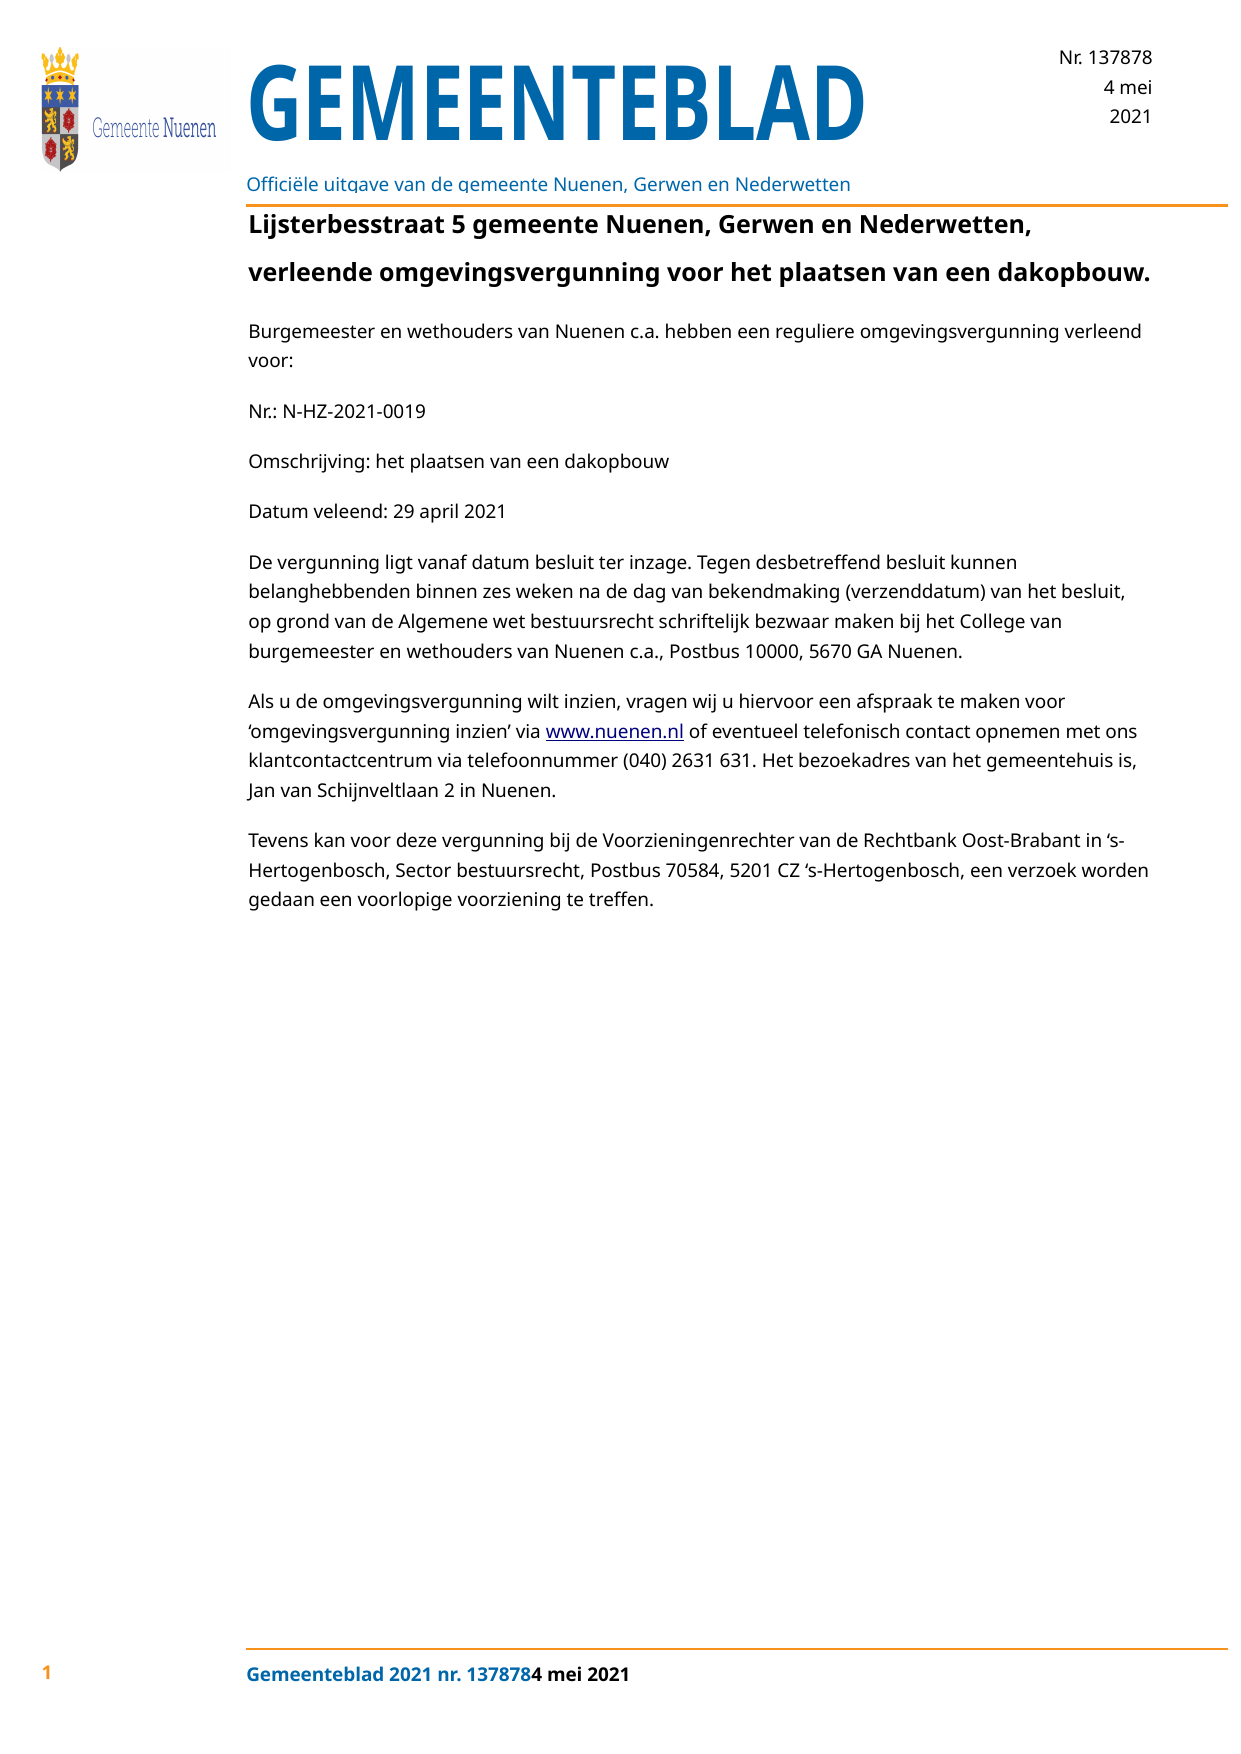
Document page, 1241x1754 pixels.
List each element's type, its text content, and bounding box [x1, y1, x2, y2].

text Datum veleend: 29 april 2021 [248, 499, 1152, 524]
text Als u de omgevingsvergunning wilt inzien, vragen wij u hiervoor een afspraak te maken voor ‘omgevingsvergunning inzien’ via www.nuenen.nl of eventueel telefonisch contact opnemen met ons klantcontactcentrum via telefoonnummer (040) 2631 631. Het bezoekadres van het gemeentehuis is, Jan van Schijnveltlaan 2 in Nuenen. [248, 688, 1152, 803]
text Burgemeester en wethouders van Nuenen c.a. hebben een reguliere omgevingsvergunning verleend voor: [248, 318, 1152, 373]
text Omschrijving: het plaatsen van een dakopbouw [248, 448, 1152, 474]
picture [41, 47, 231, 172]
text Lijsterbesstraat 5 gemeente Nuenen, Gerwen en Nederwetten, verleende omgevingsvergunning voor het plaatsen van een dakopbouw. [248, 207, 1152, 288]
text De vergunning ligt vanaf datum besluit ter inzage. Tegen desbetreffend besluit kunnen belanghebbenden binnen zes weken na de dag van bekendmaking (verzenddatum) van het besluit, op grond van de Algemene wet bestuursrecht schriftelijk bezwaar maken bij het College van burgemeester en wethouders van Nuenen c.a., Postbus 10000, 5670 GA Nuenen. [248, 549, 1152, 664]
text Tevens kan voor deze vergunning bij de Voorzieningenrechter van de Rechtbank Oost-Brabant in ‘s-Hertogenbosch, Sector bestuursrecht, Postbus 70584, 5201 CZ ‘s-Hertogenbosch, een verzoek worden gedaan een voorlopige voorziening te treffen. [248, 827, 1152, 912]
text Nr.: N-HZ-2021-0019 [248, 398, 1152, 424]
